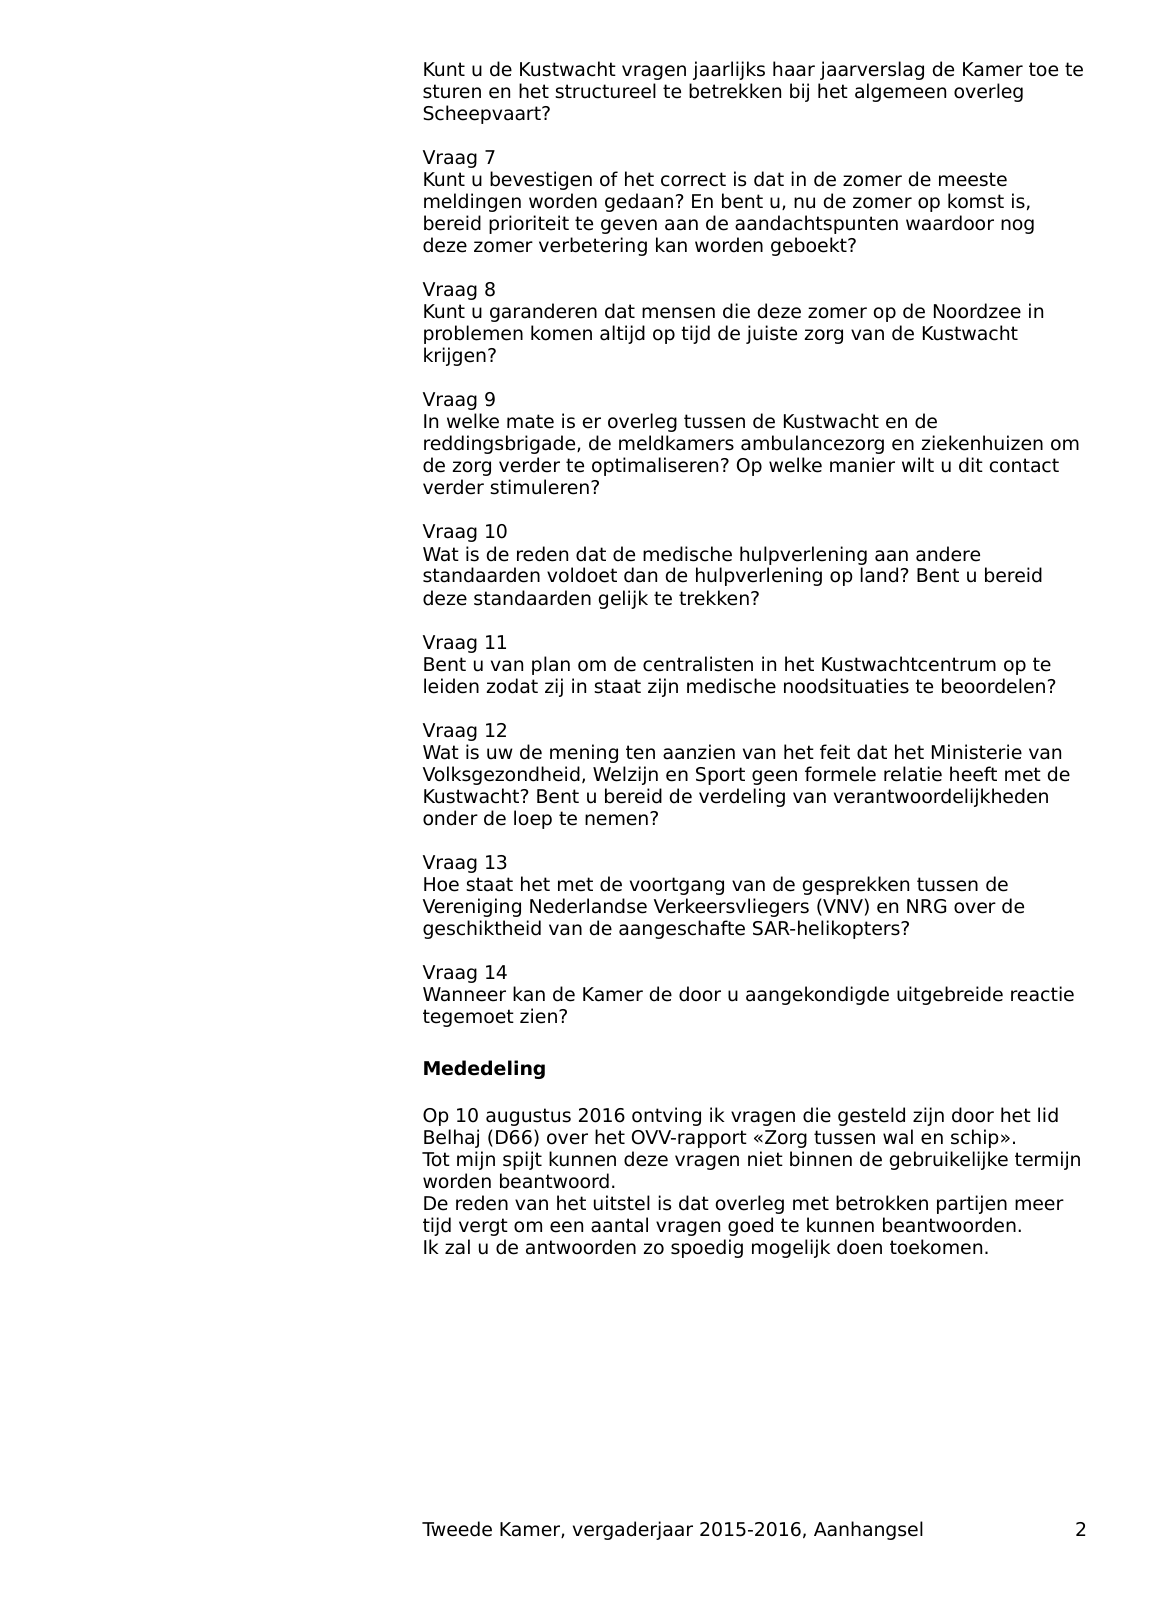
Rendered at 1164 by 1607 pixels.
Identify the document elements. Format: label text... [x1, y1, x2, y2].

text In welke mate is er overleg tussen de Kustwacht en de reddingsbrigade, de meldkamers ambulancezorg en ziekenhuizen om de zorg verder te optimaliseren? Op welke manier wilt u dit contact verder stimuleren? [422, 411, 1087, 499]
text Vraag 13 [422, 852, 1087, 874]
text Vraag 9 [422, 389, 1087, 411]
subtitle Mededeling [422, 1058, 1087, 1080]
text Wat is de reden dat de medische hulpverlening aan andere standaarden voldoet dan de hulpverlening op land? Bent u bereid deze standaarden gelijk te trekken? [422, 543, 1087, 609]
text Vraag 10 [422, 521, 1087, 543]
text Vraag 14 [422, 962, 1087, 984]
text Kunt u garanderen dat mensen die deze zomer op de Noordzee in problemen komen altijd op tijd de juiste zorg van de Kustwacht krijgen? [422, 301, 1087, 367]
text Ik zal u de antwoorden zo spoedig mogelijk doen toekomen. [422, 1237, 1087, 1259]
text Wat is uw de mening ten aanzien van het feit dat het Ministerie van Volksgezondheid, Welzijn en Sport geen formele relatie heeft met de Kustwacht? Bent u bereid de verdeling van verantwoordelijkheden onder de loep te nemen? [422, 742, 1087, 829]
text Bent u van plan om de centralisten in het Kustwachtcentrum op te leiden zodat zij in staat zijn medische noodsituaties te beoordelen? [422, 653, 1087, 697]
text Op 10 augustus 2016 ontving ik vragen die gesteld zijn door het lid Belhaj (D66) over het OVV-rapport «Zorg tussen wal en schip». [422, 1105, 1087, 1149]
text Vraag 7 [422, 147, 1087, 169]
text Hoe staat het met de voortgang van de gesprekken tussen de Vereniging Nederlandse Verkeersvliegers (VNV) en NRG over de geschiktheid van de aangeschafte SAR-helikopters? [422, 874, 1087, 940]
text Tot mijn spijt kunnen deze vragen niet binnen de gebruikelijke termijn worden beantwoord. [422, 1149, 1087, 1193]
text De reden van het uitstel is dat overleg met betrokken partijen meer tijd vergt om een aantal vragen goed te kunnen beantwoorden. [422, 1193, 1087, 1237]
text Vraag 12 [422, 720, 1087, 742]
text Vraag 8 [422, 279, 1087, 301]
text Wanneer kan de Kamer de door u aangekondigde uitgebreide reactie tegemoet zien? [422, 984, 1087, 1028]
text Kunt u bevestigen of het correct is dat in de zomer de meeste meldingen worden gedaan? En bent u, nu de zomer op komst is, bereid prioriteit te geven aan de aandachtspunten waardoor nog deze zomer verbetering kan worden geboekt? [422, 169, 1087, 257]
text Vraag 11 [422, 632, 1087, 653]
text Kunt u de Kustwacht vragen jaarlijks haar jaarverslag de Kamer toe te sturen en het structureel te betrekken bij het algemeen overleg Scheepvaart? [422, 59, 1087, 125]
